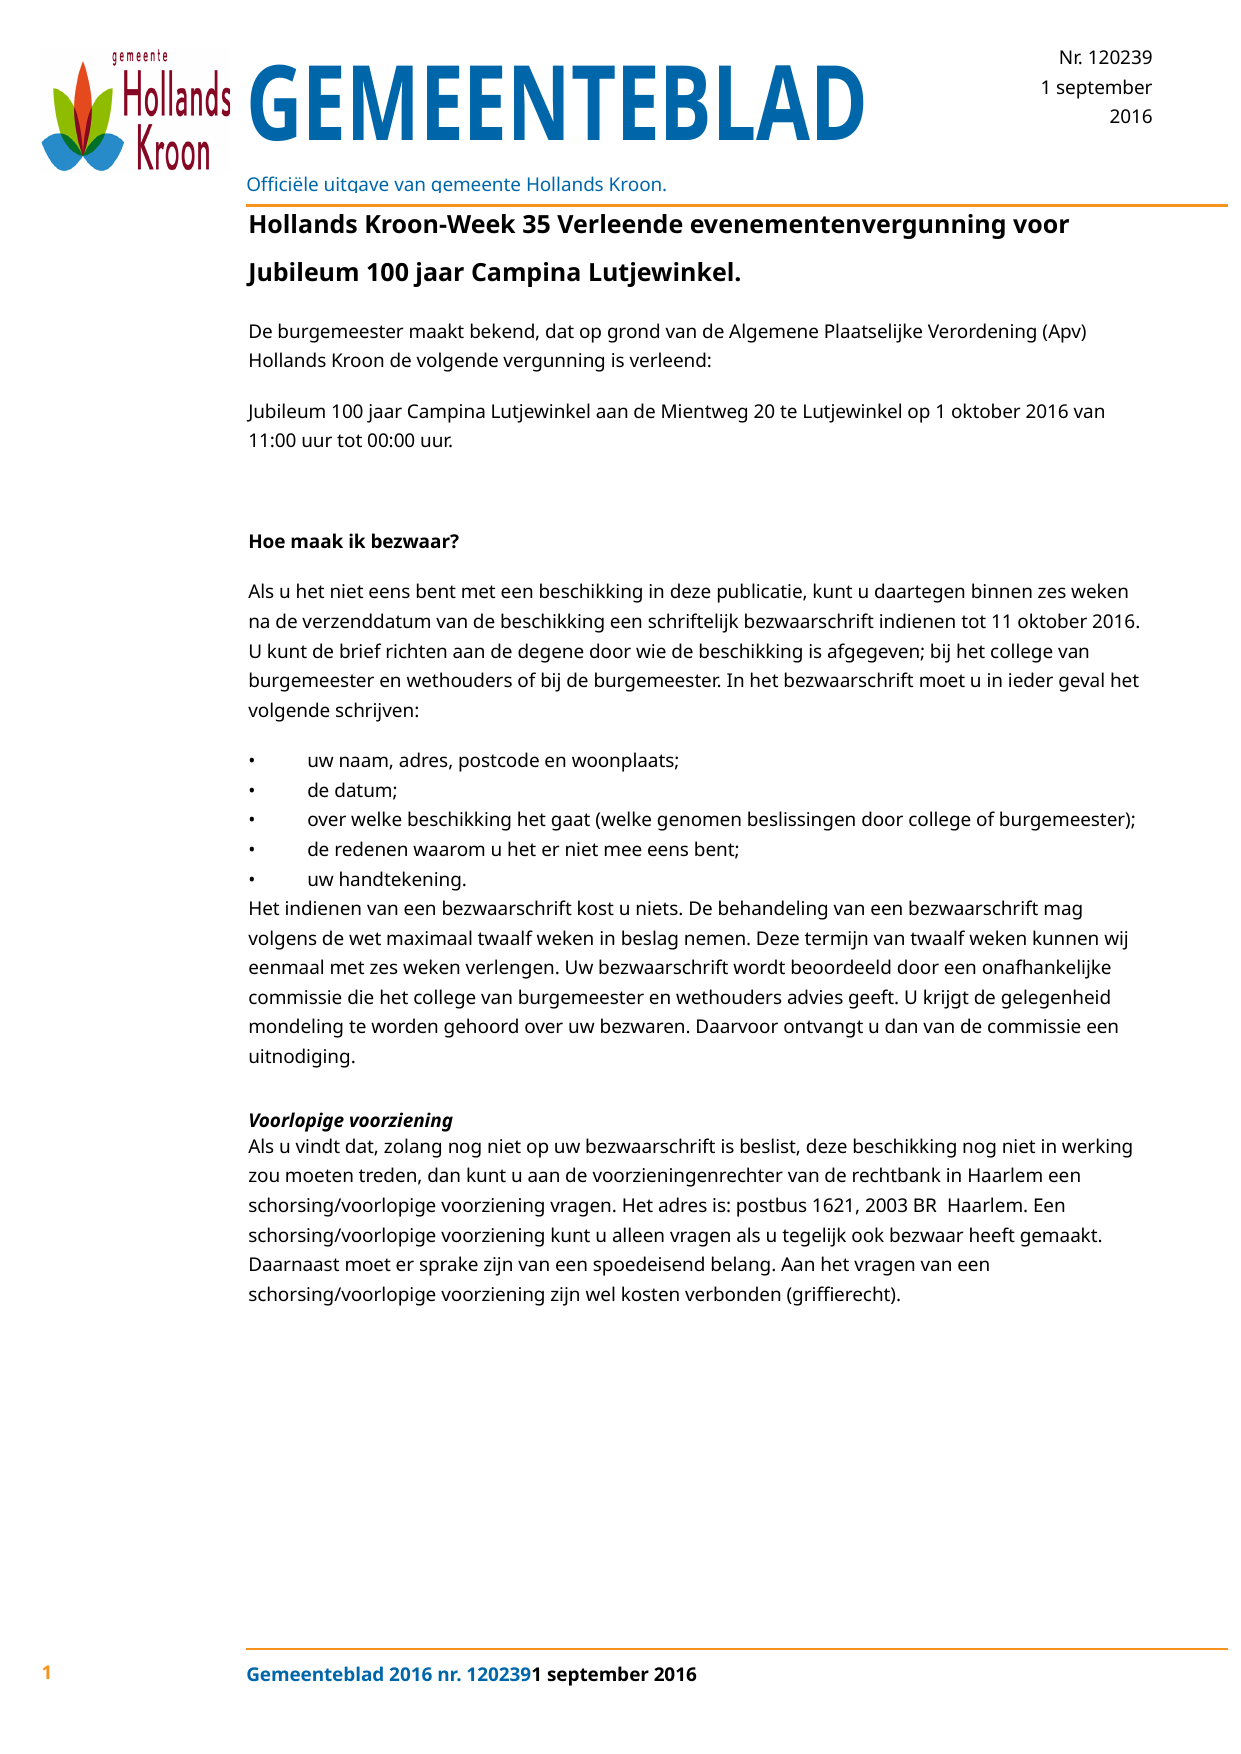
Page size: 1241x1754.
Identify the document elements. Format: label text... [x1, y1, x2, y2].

text Als u vindt dat, zolang nog niet op uw bezwaarschrift is beslist, deze beschikking nog niet in werking zou moeten treden, dan kunt u aan de voorzieningenrechter van de rechtbank in Haarlem een schorsing/voorlopige voorziening vragen. Het adres is: postbus 1621, 2003 BR Haarlem. Een schorsing/voorlopige voorziening kunt u alleen vragen als u tegelijk ook bezwaar heeft gemaakt. Daarnaast moet er sprake zijn van een spoedeisend belang. Aan het vragen van een schorsing/voorlopige voorziening zijn wel kosten verbonden (griffierecht). [248, 1133, 1152, 1307]
list uw naam, adres, postcode en woonplaats; [248, 747, 1152, 773]
text Voorlopige voorziening [248, 1107, 1152, 1133]
text Het indienen van een bezwaarschrift kost u niets. De behandeling van een bezwaarschrift mag volgens de wet maximaal twaalf weken in beslag nemen. Deze termijn van twaalf weken kunnen wij eenmaal met zes weken verlengen. Uw bezwaarschrift wordt beoordeeld door een onafhankelijke commissie die het college van burgemeester en wethouders advies geeft. U krijgt de gelegenheid mondeling te worden gehoord over uw bezwaren. Daarvoor ontvangt u dan van de commissie een uitnodiging. [248, 895, 1152, 1069]
text Jubileum 100 jaar Campina Lutjewinkel aan de Mientweg 20 te Lutjewinkel op 1 oktober 2016 van 11:00 uur tot 00:00 uur. [248, 398, 1152, 453]
list de redenen waarom u het er niet mee eens bent; [248, 836, 1152, 862]
picture [41, 47, 231, 172]
list uw handtekening. [248, 866, 1152, 892]
list over welke beschikking het gaat (welke genomen beslissingen door college of burgemeester); [248, 807, 1152, 832]
text De burgemeester maakt bekend, dat op grond van de Algemene Plaatselijke Verordening (Apv) Hollands Kroon de volgende vergunning is verleend: [248, 318, 1152, 373]
text Als u het niet eens bent met een beschikking in deze publicatie, kunt u daartegen binnen zes weken na de verzenddatum van de beschikking een schriftelijk bezwaarschrift indienen tot 11 oktober 2016. U kunt de brief richten aan de degene door wie de beschikking is afgegeven; bij het college van burgemeester en wethouders of bij de burgemeester. In het bezwaarschrift moet u in ieder geval het volgende schrijven: [248, 579, 1152, 723]
text Hollands Kroon-Week 35 Verleende evenementenvergunning voor Jubileum 100 jaar Campina Lutjewinkel. [248, 207, 1152, 288]
text Hoe maak ik bezwaar? [248, 528, 1152, 554]
list de datum; [248, 777, 1152, 803]
